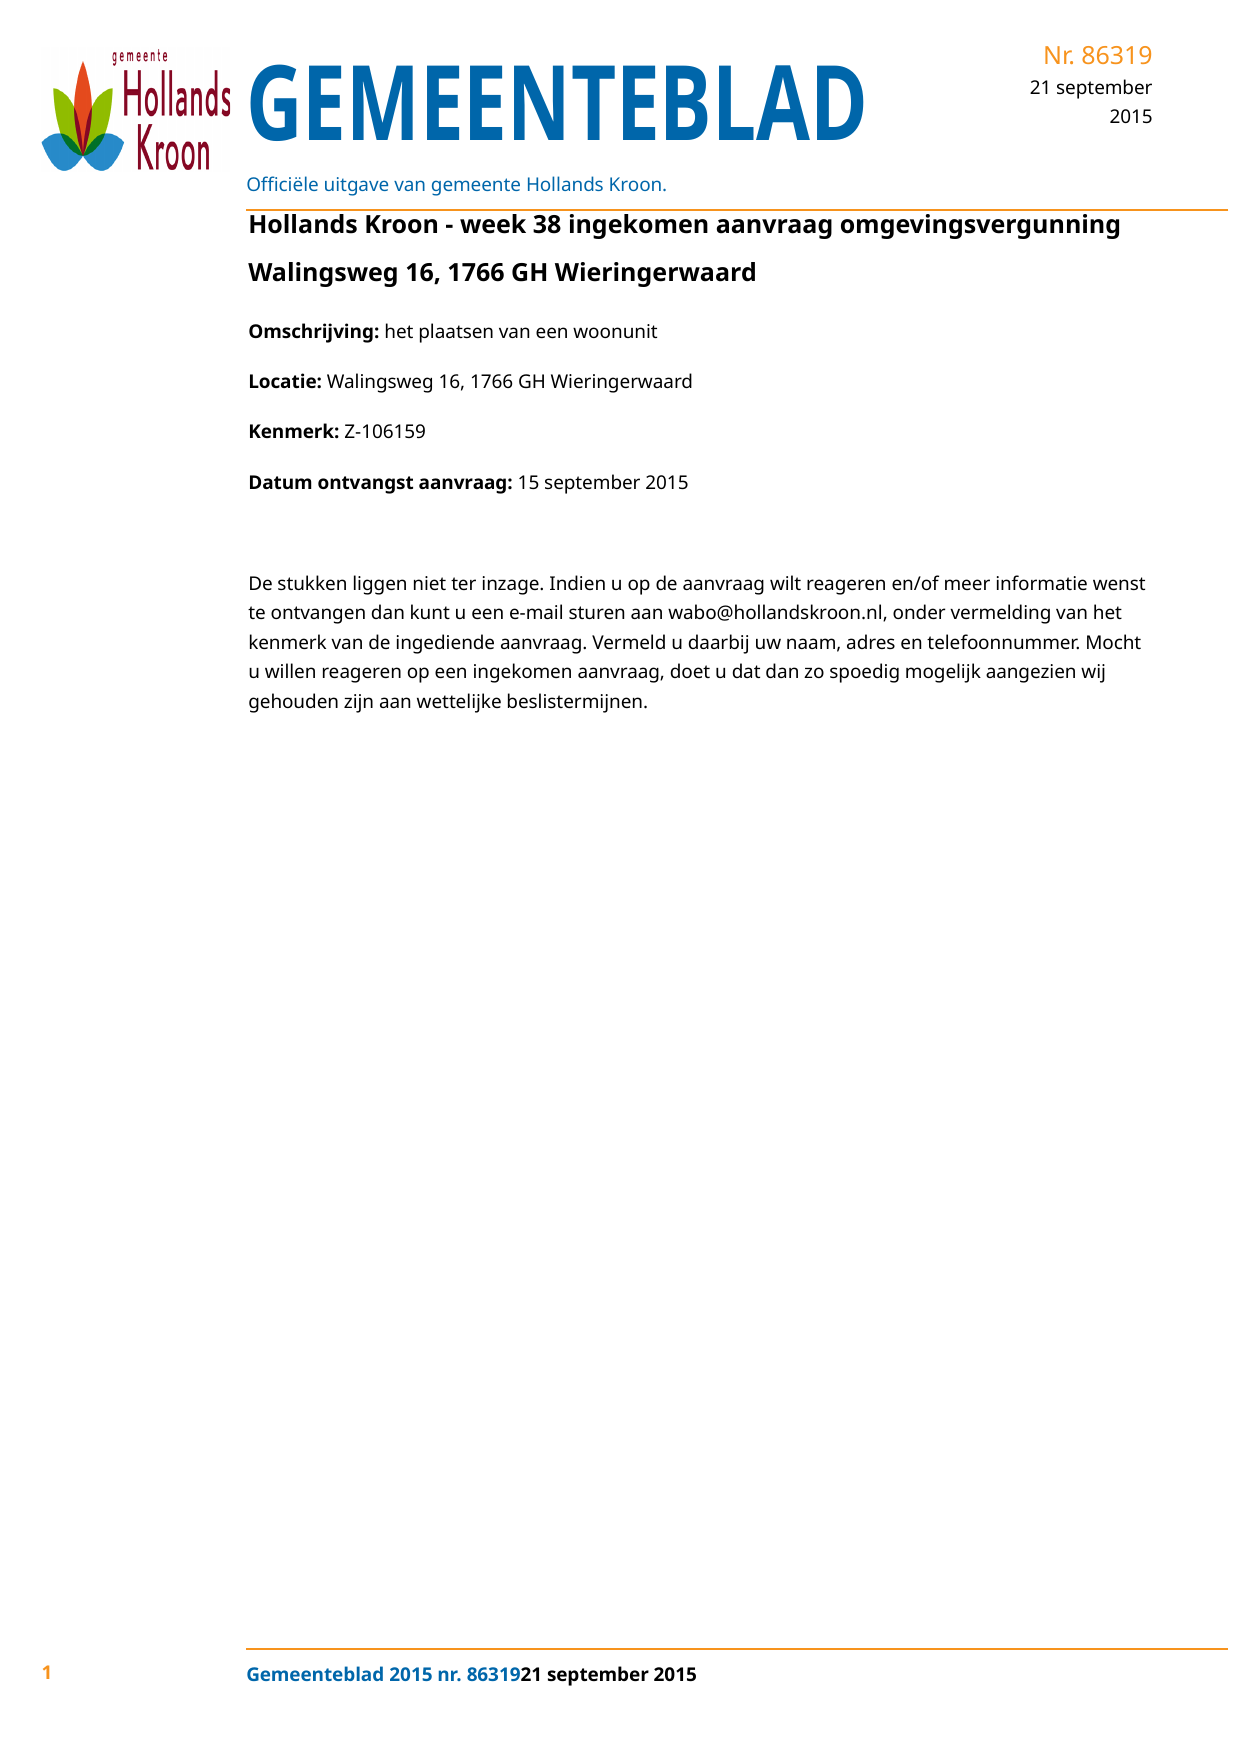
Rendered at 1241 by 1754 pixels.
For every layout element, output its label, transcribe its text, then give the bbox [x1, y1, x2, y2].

text De stukken liggen niet ter inzage. Indien u op de aanvraag wilt reageren en/of meer informatie wenst te ontvangen dan kunt u een e-mail sturen aan wabo@hollandskroon.nl, onder vermelding van het kenmerk van de ingediende aanvraag. Vermeld u daarbij uw naam, adres en telefoonnummer. Mocht u willen reageren op een ingekomen aanvraag, doet u dat dan zo spoedig mogelijk aangezien wij gehouden zijn aan wettelijke beslistermijnen. [248, 570, 1152, 714]
text Datum ontvangst aanvraag: 15 september 2015 [248, 469, 1152, 495]
picture [41, 47, 231, 172]
text Omschrijving: het plaatsen van een woonunit [248, 318, 1152, 344]
text Locatie: Walingsweg 16, 1766 GH Wieringerwaard [248, 368, 1152, 394]
text Hollands Kroon - week 38 ingekomen aanvraag omgevingsvergunning Walingsweg 16, 1766 GH Wieringerwaard [248, 211, 1152, 288]
text Kenmerk: Z-106159 [248, 419, 1152, 444]
